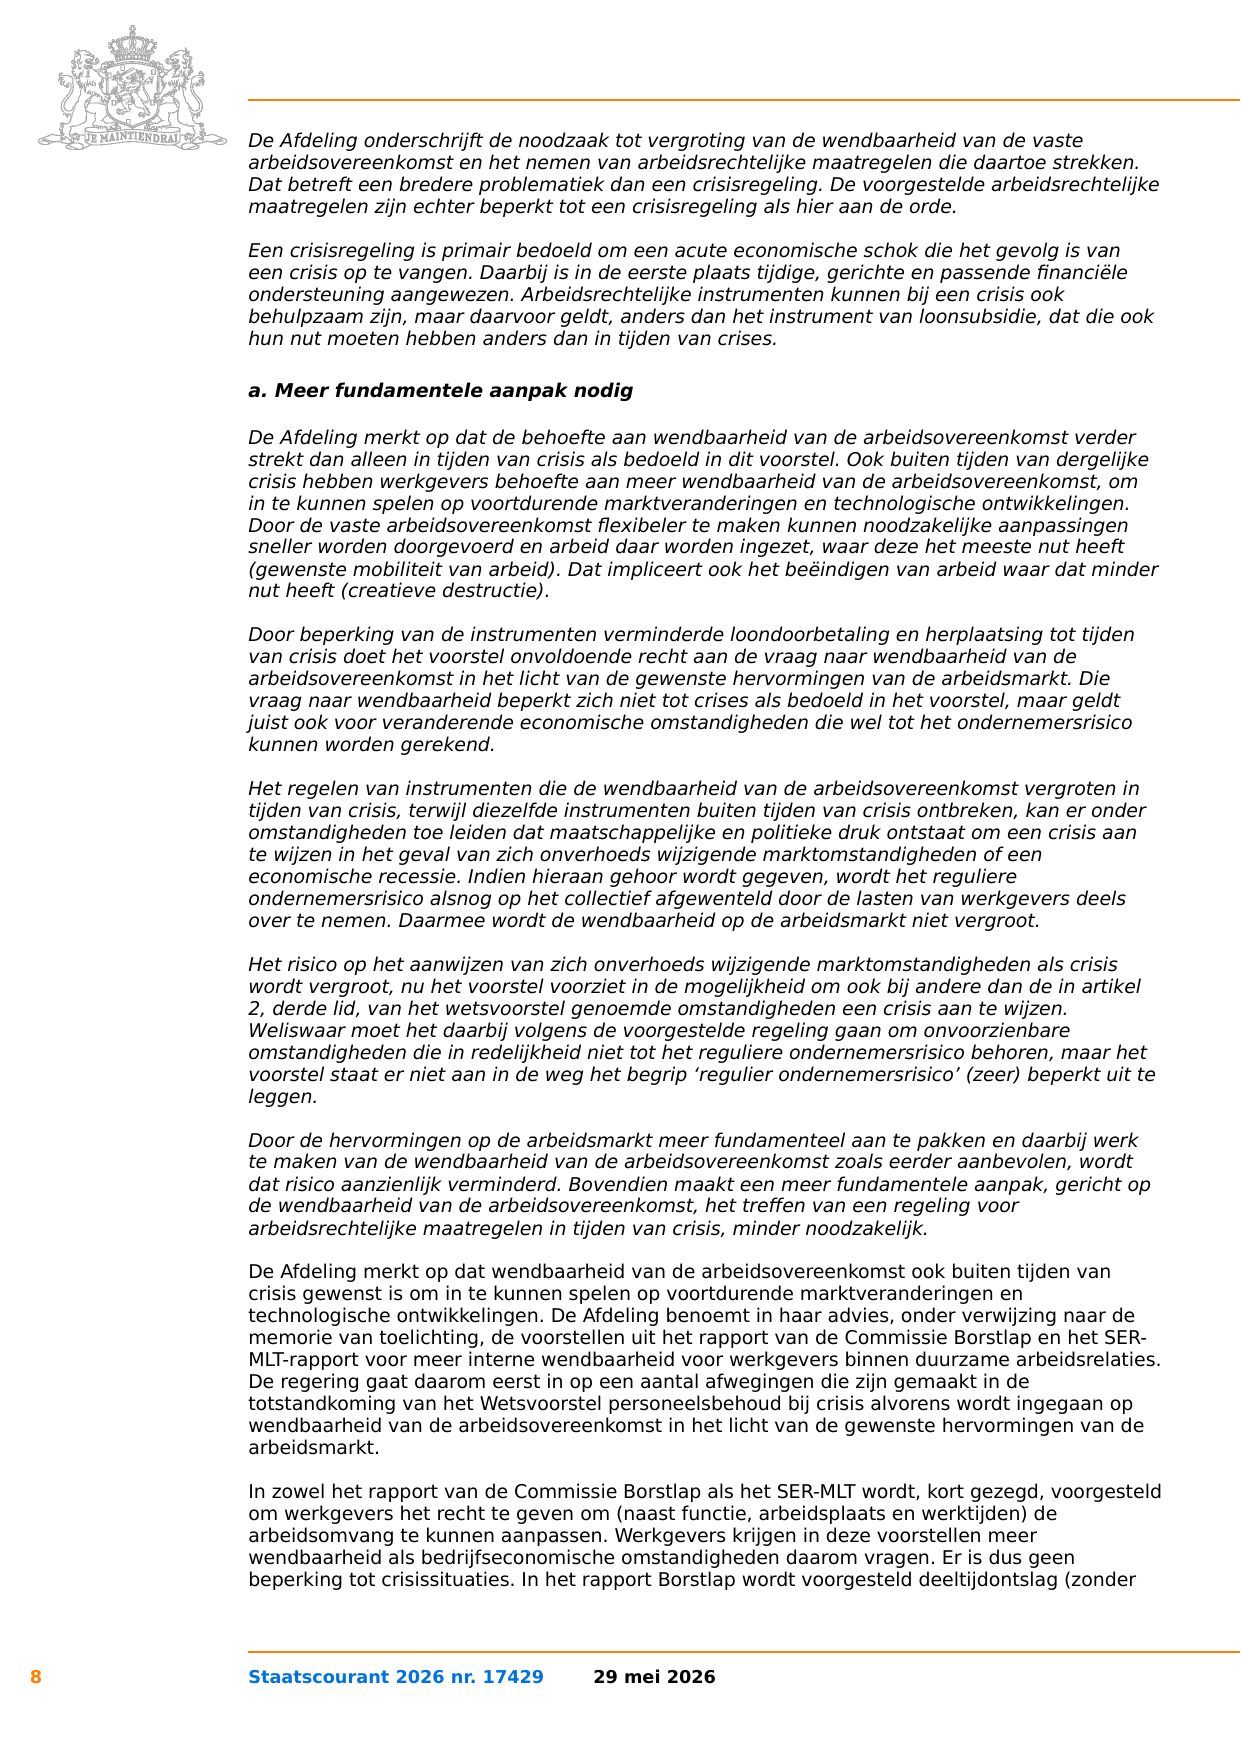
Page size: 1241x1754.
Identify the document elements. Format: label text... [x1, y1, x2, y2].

text Het risico op het aanwijzen van zich onverhoeds wijzigende marktomstandigheden als crisis wordt vergroot, nu het voorstel voorziet in de mogelijkheid om ook bij andere dan de in artikel 2, derde lid, van het wetsvoorstel genoemde omstandigheden een crisis aan te wijzen. Weliswaar moet het daarbij volgens de voorgestelde regeling gaan om onvoorzienbare omstandigheden die in redelijkheid niet tot het reguliere ondernemersrisico behoren, maar het voorstel staat er niet aan in de weg het begrip ‘regulier ondernemersrisico’ (zeer) beperkt uit te leggen. [248, 954, 1163, 1108]
text In zowel het rapport van de Commissie Borstlap als het SER-MLT wordt, kort gezegd, voorgesteld om werkgevers het recht te geven om (naast functie, arbeidsplaats en werktijden) de arbeidsomvang te kunnen aanpassen. Werkgevers krijgen in deze voorstellen meer wendbaarheid als bedrijfseconomische omstandigheden daarom vragen. Er is dus geen beperking tot crisissituaties. In het rapport Borstlap wordt voorgesteld deeltijdontslag (zonder [248, 1481, 1163, 1591]
text Een crisisregeling is primair bedoeld om een acute economische schok die het gevolg is van een crisis op te vangen. Daarbij is in de eerste plaats tijdige, gerichte en passende financiële ondersteuning aangewezen. Arbeidsrechtelijke instrumenten kunnen bij een crisis ook behulpzaam zijn, maar daarvoor geldt, anders dan het instrument van loonsubsidie, dat die ook hun nut moeten hebben anders dan in tijden van crises. [248, 240, 1163, 349]
text De Afdeling merkt op dat wendbaarheid van de arbeidsovereenkomst ook buiten tijden van crisis gewenst is om in te kunnen spelen op voortdurende marktveranderingen en technologische ontwikkelingen. De Afdeling benoemt in haar advies, onder verwijzing naar de memorie van toelichting, de voorstellen uit het rapport van de Commissie Borstlap en het SER-MLT-rapport voor meer interne wendbaarheid voor werkgevers binnen duurzame arbeidsrelaties. De regering gaat daarom eerst in op een aantal afwegingen die zijn gemaakt in de totstandkoming van het Wetsvoorstel personeelsbehoud bij crisis alvorens wordt ingegaan op wendbaarheid van de arbeidsovereenkomst in het licht van de gewenste hervormingen van de arbeidsmarkt. [248, 1261, 1163, 1459]
subtitle a. Meer fundamentele aanpak nodig [248, 379, 1163, 402]
text Door de hervormingen op de arbeidsmarkt meer fundamenteel aan te pakken en daarbij werk te maken van de wendbaarheid van de arbeidsovereenkomst zoals eerder aanbevolen, wordt dat risico aanzienlijk verminderd. Bovendien maakt een meer fundamentele aanpak, gericht op de wendbaarheid van de arbeidsovereenkomst, het treffen van een regeling voor arbeidsrechtelijke maatregelen in tijden van crisis, minder noodzakelijk. [248, 1129, 1163, 1239]
text Door beperking van de instrumenten verminderde loondoorbetaling en herplaatsing tot tijden van crisis doet het voorstel onvoldoende recht aan de vraag naar wendbaarheid van de arbeidsovereenkomst in het licht van de gewenste hervormingen van de arbeidsmarkt. Die vraag naar wendbaarheid beperkt zich niet tot crises als bedoeld in het voorstel, maar geldt juist ook voor veranderende economische omstandigheden die wel tot het ondernemersrisico kunnen worden gerekend. [248, 624, 1163, 756]
text De Afdeling merkt op dat de behoefte aan wendbaarheid van de arbeidsovereenkomst verder strekt dan alleen in tijden van crisis als bedoeld in dit voorstel. Ook buiten tijden van dergelijke crisis hebben werkgevers behoefte aan meer wendbaarheid van de arbeidsovereenkomst, om in te kunnen spelen op voortdurende marktveranderingen en technologische ontwikkelingen. Door de vaste arbeidsovereenkomst flexibeler te maken kunnen noodzakelijke aanpassingen sneller worden doorgevoerd en arbeid daar worden ingezet, waar deze het meeste nut heeft (gewenste mobiliteit van arbeid). Dat impliceert ook het beëindigen van arbeid waar dat minder nut heeft (creatieve destructie). [248, 427, 1163, 602]
text De Afdeling onderschrijft de noodzaak tot vergroting van de wendbaarheid van de vaste arbeidsovereenkomst en het nemen van arbeidsrechtelijke maatregelen die daartoe strekken. Dat betreft een bredere problematiek dan een crisisregeling. De voorgestelde arbeidsrechtelijke maatregelen zijn echter beperkt tot een crisisregeling als hier aan de orde. [248, 130, 1163, 218]
picture [38, 25, 227, 150]
text Het regelen van instrumenten die de wendbaarheid van de arbeidsovereenkomst vergroten in tijden van crisis, terwijl diezelfde instrumenten buiten tijden van crisis ontbreken, kan er onder omstandigheden toe leiden dat maatschappelijke en politieke druk ontstaat om een crisis aan te wijzen in het geval van zich onverhoeds wijzigende marktomstandigheden of een economische recessie. Indien hieraan gehoor wordt gegeven, wordt het reguliere ondernemersrisico alsnog op het collectief afgewenteld door de lasten van werkgevers deels over te nemen. Daarmee wordt de wendbaarheid op de arbeidsmarkt niet vergroot. [248, 778, 1163, 932]
